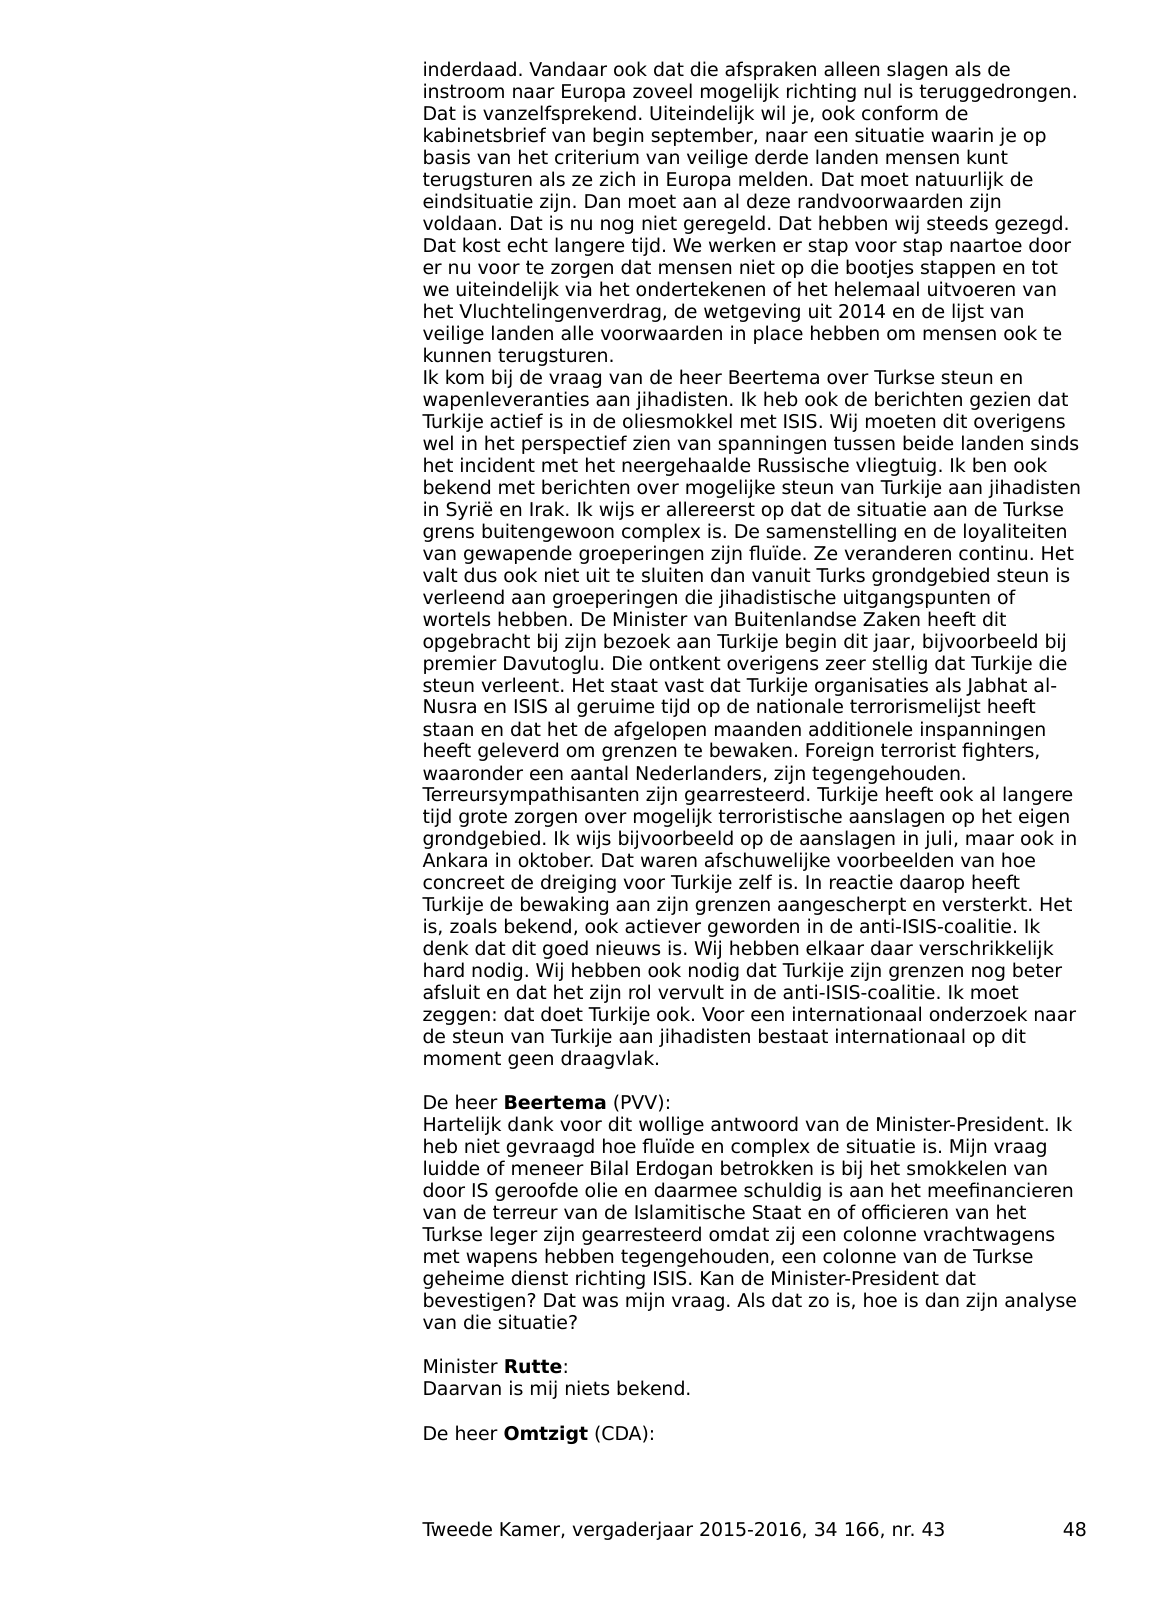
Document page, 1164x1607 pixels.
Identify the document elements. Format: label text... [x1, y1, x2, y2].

text De heer Beertema (PVV): [422, 1092, 1087, 1114]
text Daarvan is mij niets bekend. [422, 1378, 1087, 1400]
text Minister Rutte: [422, 1356, 1087, 1378]
text inderdaad. Vandaar ook dat die afspraken alleen slagen als de instroom naar Europa zoveel mogelijk richting nul is teruggedrongen. Dat is vanzelfsprekend. Uiteindelijk wil je, ook conform de kabinetsbrief van begin september, naar een situatie waarin je op basis van het criterium van veilige derde landen mensen kunt terugsturen als ze zich in Europa melden. Dat moet natuurlijk de eindsituatie zijn. Dan moet aan al deze randvoorwaarden zijn voldaan. Dat is nu nog niet geregeld. Dat hebben wij steeds gezegd. Dat kost echt langere tijd. We werken er stap voor stap naartoe door er nu voor te zorgen dat mensen niet op die bootjes stappen en tot we uiteindelijk via het ondertekenen of het helemaal uitvoeren van het Vluchtelingenverdrag, de wetgeving uit 2014 en de lijst van veilige landen alle voorwaarden in place hebben om mensen ook te kunnen terugsturen. [422, 59, 1087, 367]
text De heer Omtzigt (CDA): [422, 1422, 1087, 1444]
text Ik kom bij de vraag van de heer Beertema over Turkse steun en wapenleveranties aan jihadisten. Ik heb ook de berichten gezien dat Turkije actief is in de oliesmokkel met ISIS. Wij moeten dit overigens wel in het perspectief zien van spanningen tussen beide landen sinds het incident met het neergehaalde Russische vliegtuig. Ik ben ook bekend met berichten over mogelijke steun van Turkije aan jihadisten in Syrië en Irak. Ik wijs er allereerst op dat de situatie aan de Turkse grens buitengewoon complex is. De samenstelling en de loyaliteiten van gewapende groeperingen zijn fluïde. Ze veranderen continu. Het valt dus ook niet uit te sluiten dan vanuit Turks grondgebied steun is verleend aan groeperingen die jihadistische uitgangspunten of wortels hebben. De Minister van Buitenlandse Zaken heeft dit opgebracht bij zijn bezoek aan Turkije begin dit jaar, bijvoorbeeld bij premier Davutoglu. Die ontkent overigens zeer stellig dat Turkije die steun verleent. Het staat vast dat Turkije organisaties als Jabhat al-Nusra en ISIS al geruime tijd op de nationale terrorismelijst heeft staan en dat het de afgelopen maanden additionele inspanningen heeft geleverd om grenzen te bewaken. Foreign terrorist fighters, waaronder een aantal Nederlanders, zijn tegengehouden. Terreursympathisanten zijn gearresteerd. Turkije heeft ook al langere tijd grote zorgen over mogelijk terroristische aanslagen op het eigen grondgebied. Ik wijs bijvoorbeeld op de aanslagen in juli, maar ook in Ankara in oktober. Dat waren afschuwelijke voorbeelden van hoe concreet de dreiging voor Turkije zelf is. In reactie daarop heeft Turkije de bewaking aan zijn grenzen aangescherpt en versterkt. Het is, zoals bekend, ook actiever geworden in de anti-ISIS-coalitie. Ik denk dat dit goed nieuws is. Wij hebben elkaar daar verschrikkelijk hard nodig. Wij hebben ook nodig dat Turkije zijn grenzen nog beter afsluit en dat het zijn rol vervult in de anti-ISIS-coalitie. Ik moet zeggen: dat doet Turkije ook. Voor een internationaal onderzoek naar de steun van Turkije aan jihadisten bestaat internationaal op dit moment geen draagvlak. [422, 367, 1087, 1070]
text Hartelijk dank voor dit wollige antwoord van de Minister-President. Ik heb niet gevraagd hoe fluïde en complex de situatie is. Mijn vraag luidde of meneer Bilal Erdogan betrokken is bij het smokkelen van door IS geroofde olie en daarmee schuldig is aan het meefinancieren van de terreur van de Islamitische Staat en of officieren van het Turkse leger zijn gearresteerd omdat zij een colonne vrachtwagens met wapens hebben tegengehouden, een colonne van de Turkse geheime dienst richting ISIS. Kan de Minister-President dat bevestigen? Dat was mijn vraag. Als dat zo is, hoe is dan zijn analyse van die situatie? [422, 1114, 1087, 1334]
